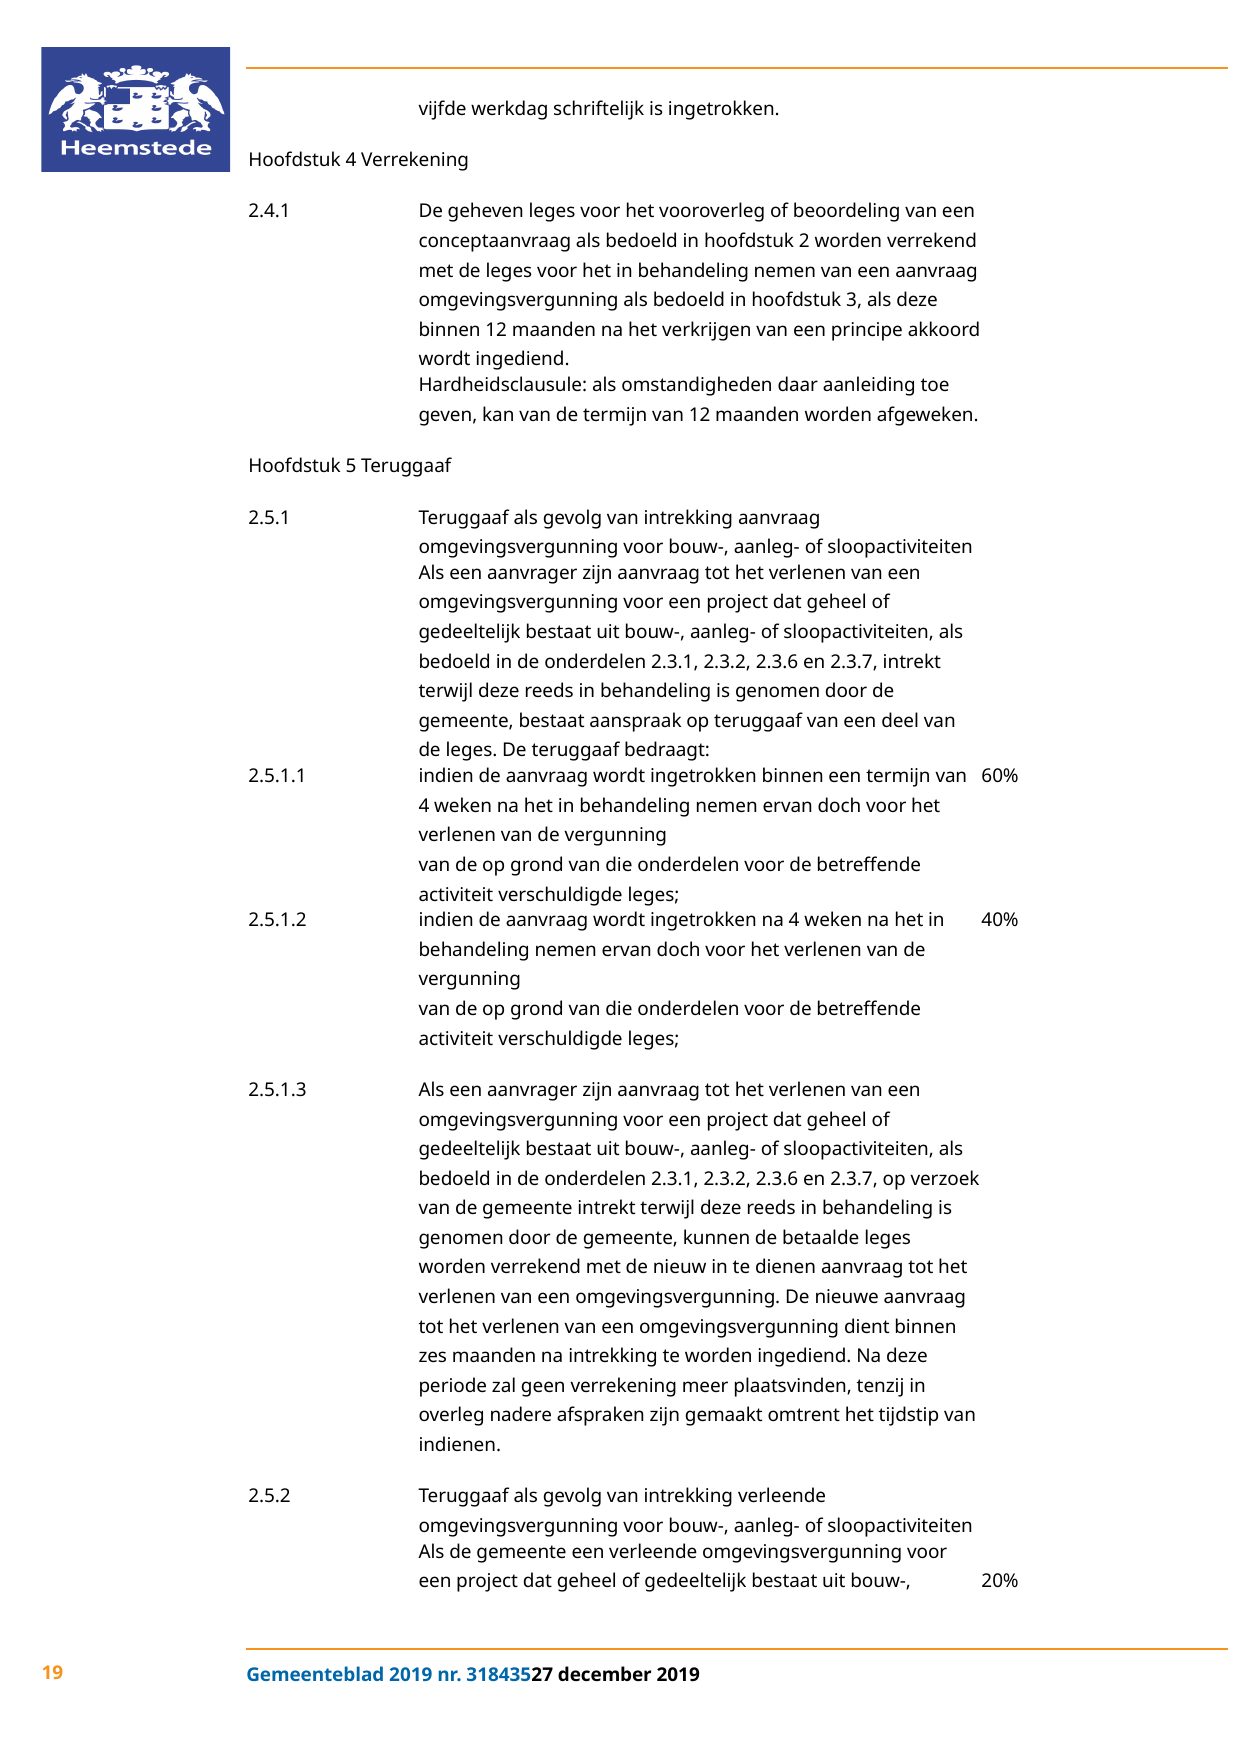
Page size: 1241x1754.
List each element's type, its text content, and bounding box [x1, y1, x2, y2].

table_cell [981, 504, 1152, 559]
table_cell [248, 478, 981, 504]
table_cell Hardheidsclausule: als omstandigheden daar aanleiding toe geven, kan van de termijn van 12 maanden worden afgeweken. [418, 371, 981, 427]
table_cell [418, 427, 981, 452]
picture [41, 47, 231, 172]
table_cell Teruggaaf als gevolg van intrekking aanvraag omgevingsvergunning voor bouw-, aanleg- of sloopactiviteiten [418, 504, 981, 559]
table_cell Hoofdstuk 5 Teruggaaf [248, 453, 981, 478]
table_cell [248, 559, 418, 762]
table_cell [248, 371, 418, 427]
table_cell [981, 198, 1152, 371]
table_cell 40% [981, 906, 1152, 1051]
table_cell [248, 427, 418, 452]
table_cell [981, 478, 1152, 504]
table_cell [248, 172, 981, 198]
table_cell 60% [981, 763, 1152, 906]
table_cell Als een aanvrager zijn aanvraag tot het verlenen van een omgevingsvergunning voor een project dat geheel of gedeeltelijk bestaat uit bouw-, aanleg- of sloopactiviteiten, als bedoeld in de onderdelen 2.3.1, 2.3.2, 2.3.6 en 2.3.7, intrekt terwijl deze reeds in behandeling is genomen door de gemeente, bestaat aanspraak op teruggaaf van een deel van de leges. De teruggaaf bedraagt: [418, 559, 981, 762]
table_cell [981, 1076, 1152, 1457]
table_cell indien de aanvraag wordt ingetrokken na 4 weken na het in behandeling nemen ervan doch voor het verlenen van de vergunning van de op grond van die onderdelen voor de betreffende activiteit verschuldigde leges; [418, 906, 981, 1051]
table_cell [981, 453, 1152, 478]
table_cell [981, 95, 1152, 121]
table_cell [418, 1457, 981, 1483]
table_cell 2.5.2 [248, 1483, 418, 1538]
table_cell [248, 121, 418, 146]
table_cell Als de gemeente een verleende omgevingsvergunning voor een project dat geheel of gedeeltelijk bestaat uit bouw-, [418, 1538, 981, 1593]
table_cell [248, 1051, 418, 1076]
table_cell Teruggaaf als gevolg van intrekking verleende omgevingsvergunning voor bouw-, aanleg- of sloopactiviteiten [418, 1483, 981, 1538]
table_cell [981, 559, 1152, 762]
table_cell 2.5.1.1 [248, 763, 418, 906]
table_cell vijfde werkdag schriftelijk is ingetrokken. [418, 95, 981, 121]
table_cell [981, 1457, 1152, 1483]
table_cell 20% [981, 1538, 1152, 1593]
table_cell [248, 95, 418, 121]
table_cell 2.5.1.2 [248, 906, 418, 1051]
table_cell [418, 121, 981, 146]
table_cell De geheven leges voor het vooroverleg of beoordeling van een conceptaanvraag als bedoeld in hoofdstuk 2 worden verrekend met de leges voor het in behandeling nemen van een aanvraag omgevingsvergunning als bedoeld in hoofdstuk 3, als deze binnen 12 maanden na het verkrijgen van een principe akkoord wordt ingediend. [418, 198, 981, 371]
table_cell [981, 371, 1152, 427]
table_cell [418, 1051, 981, 1076]
table_cell 2.4.1 [248, 198, 418, 371]
table_cell [981, 172, 1152, 198]
table_cell [981, 121, 1152, 146]
table_cell 2.5.1.3 [248, 1076, 418, 1457]
table_cell [981, 1051, 1152, 1076]
table_cell Hoofdstuk 4 Verrekening [248, 146, 981, 172]
table_cell [981, 427, 1152, 452]
table_cell indien de aanvraag wordt ingetrokken binnen een termijn van 4 weken na het in behandeling nemen ervan doch voor het verlenen van de vergunning van de op grond van die onderdelen voor de betreffende activiteit verschuldigde leges; [418, 763, 981, 906]
table_cell [981, 1483, 1152, 1538]
table_cell [248, 1538, 418, 1593]
table_cell Als een aanvrager zijn aanvraag tot het verlenen van een omgevingsvergunning voor een project dat geheel of gedeeltelijk bestaat uit bouw-, aanleg- of sloopactiviteiten, als bedoeld in de onderdelen 2.3.1, 2.3.2, 2.3.6 en 2.3.7, op verzoek van de gemeente intrekt terwijl deze reeds in behandeling is genomen door de gemeente, kunnen de betaalde leges worden verrekend met de nieuw in te dienen aanvraag tot het verlenen van een omgevingsvergunning. De nieuwe aanvraag tot het verlenen van een omgevingsvergunning dient binnen zes maanden na intrekking te worden ingediend. Na deze periode zal geen verrekening meer plaatsvinden, tenzij in overleg nadere afspraken zijn gemaakt omtrent het tijdstip van indienen. [418, 1076, 981, 1457]
table_cell 2.5.1 [248, 504, 418, 559]
table_cell [248, 1457, 418, 1483]
table_cell [981, 146, 1152, 172]
